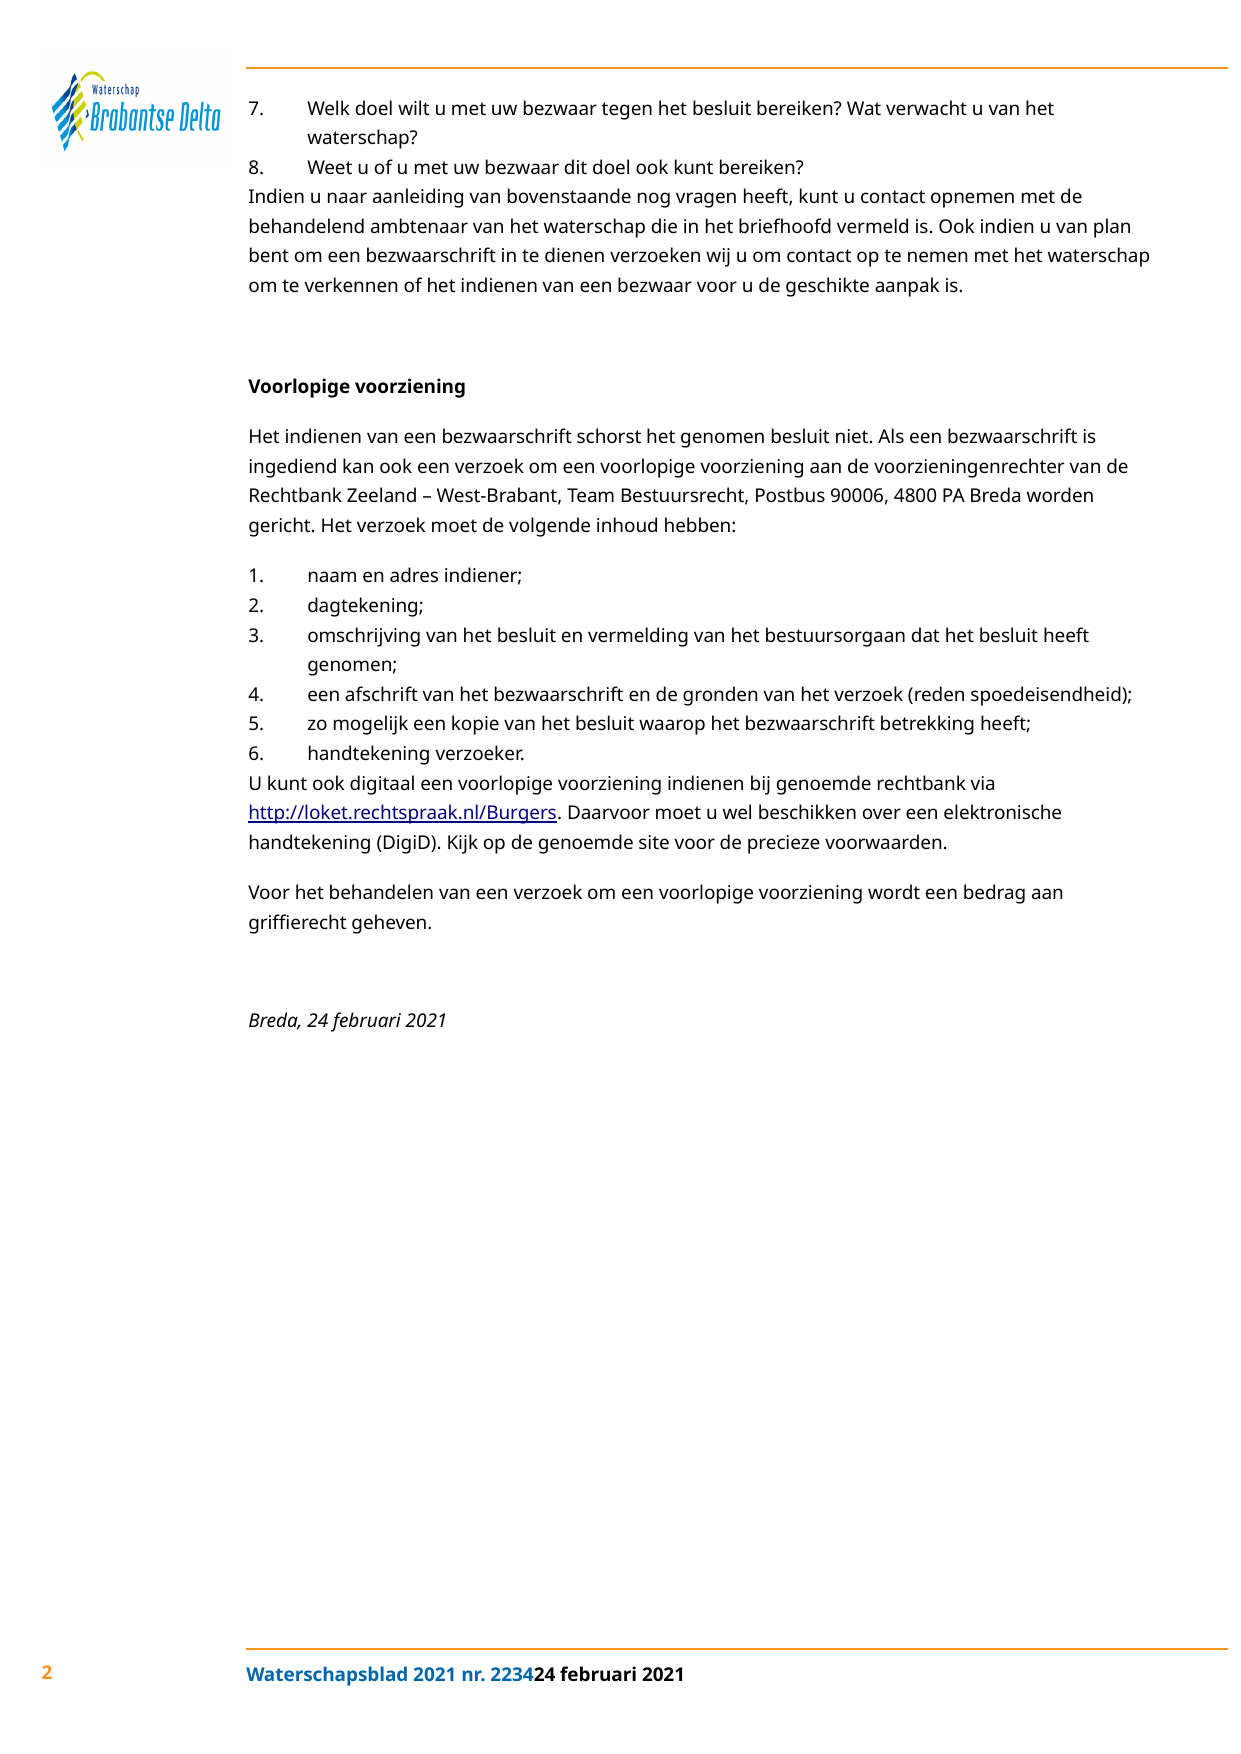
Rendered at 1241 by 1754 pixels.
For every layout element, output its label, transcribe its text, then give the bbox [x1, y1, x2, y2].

list naam en adres indiener; [248, 563, 1152, 588]
text Het indienen van een bezwaarschrift schorst het genomen besluit niet. Als een bezwaarschrift is ingediend kan ook een verzoek om een voorlopige voorziening aan de voorzieningenrechter van de Rechtbank Zeeland – West-Brabant, Team Bestuursrecht, Postbus 90006, 4800 PA Breda worden gericht. Het verzoek moet de volgende inhoud hebben: [248, 423, 1152, 538]
picture [41, 47, 231, 172]
list Weet u of u met uw bezwaar dit doel ook kunt bereiken? [248, 154, 1152, 180]
text U kunt ook digitaal een voorlopige voorziening indienen bij genoemde rechtbank via http://loket.rechtspraak.nl/Burgers. Daarvoor moet u wel beschikken over een elektronische handtekening (DigiD). Kijk op de genoemde site voor de precieze voorwaarden. [248, 770, 1152, 855]
list Welk doel wilt u met uw bezwaar tegen het besluit bereiken? Wat verwacht u van het waterschap? [248, 95, 1152, 150]
list omschrijving van het besluit en vermelding van het bestuursorgaan dat het besluit heeft genomen; [248, 622, 1152, 677]
list een afschrift van het bezwaarschrift en de gronden van het verzoek (reden spoedeisendheid); [248, 681, 1152, 707]
list handtekening verzoeker. [248, 740, 1152, 766]
text Indien u naar aanleiding van bovenstaande nog vragen heeft, kunt u contact opnemen met de behandelend ambtenaar van het waterschap die in het briefhoofd vermeld is. Ook indien u van plan bent om een bezwaarschrift in te dienen verzoeken wij u om contact op te nemen met het waterschap om te verkennen of het indienen van een bezwaar voor u de geschikte aanpak is. [248, 183, 1152, 298]
text Voor het behandelen van een verzoek om een voorlopige voorziening wordt een bedrag aan griffierecht geheven. [248, 879, 1152, 935]
text Voorlopige voorziening [248, 373, 1152, 399]
list dagtekening; [248, 592, 1152, 618]
text Breda, 24 februari 2021 [248, 1007, 1152, 1033]
list zo mogelijk een kopie van het besluit waarop het bezwaarschrift betrekking heeft; [248, 711, 1152, 736]
